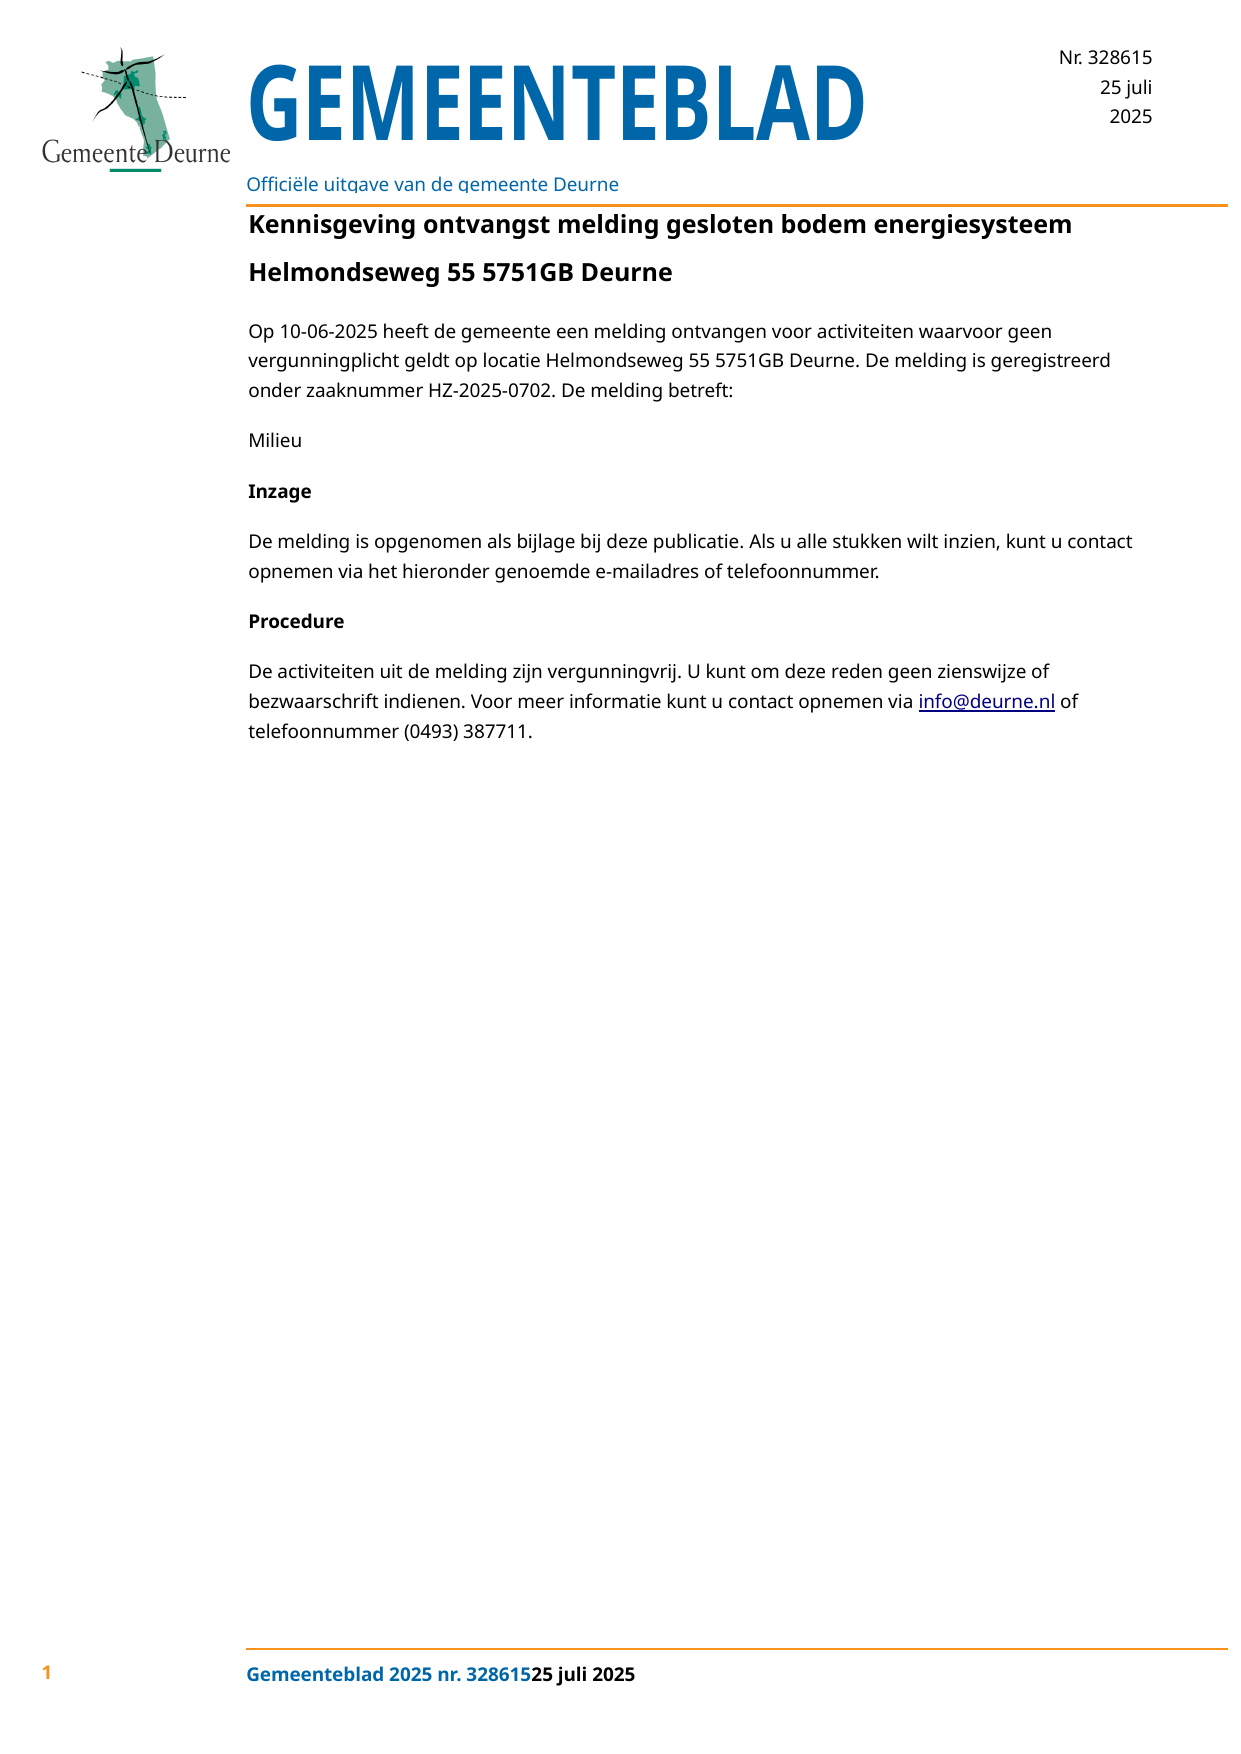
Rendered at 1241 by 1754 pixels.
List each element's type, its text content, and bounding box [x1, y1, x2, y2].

text Op 10-06-2025 heeft de gemeente een melding ontvangen voor activiteiten waarvoor geen vergunningplicht geldt op locatie Helmondseweg 55 5751GB Deurne. De melding is geregistreerd onder zaaknummer HZ-2025-0702. De melding betreft: [248, 318, 1152, 403]
text De activiteiten uit de melding zijn vergunningvrij. U kunt om deze reden geen zienswijze of bezwaarschrift indienen. Voor meer informatie kunt u contact opnemen via info@deurne.nl of telefoonnummer (0493) 387711. [248, 659, 1152, 744]
text Inzage [248, 478, 1152, 504]
text De melding is opgenomen als bijlage bij deze publicatie. Als u alle stukken wilt inzien, kunt u contact opnemen via het hieronder genoemde e-mailadres of telefoonnummer. [248, 528, 1152, 584]
text Milieu [248, 427, 1152, 453]
picture [41, 47, 231, 172]
text Kennisgeving ontvangst melding gesloten bodem energiesysteem Helmondseweg 55 5751GB Deurne [248, 207, 1152, 288]
text Procedure [248, 608, 1152, 634]
